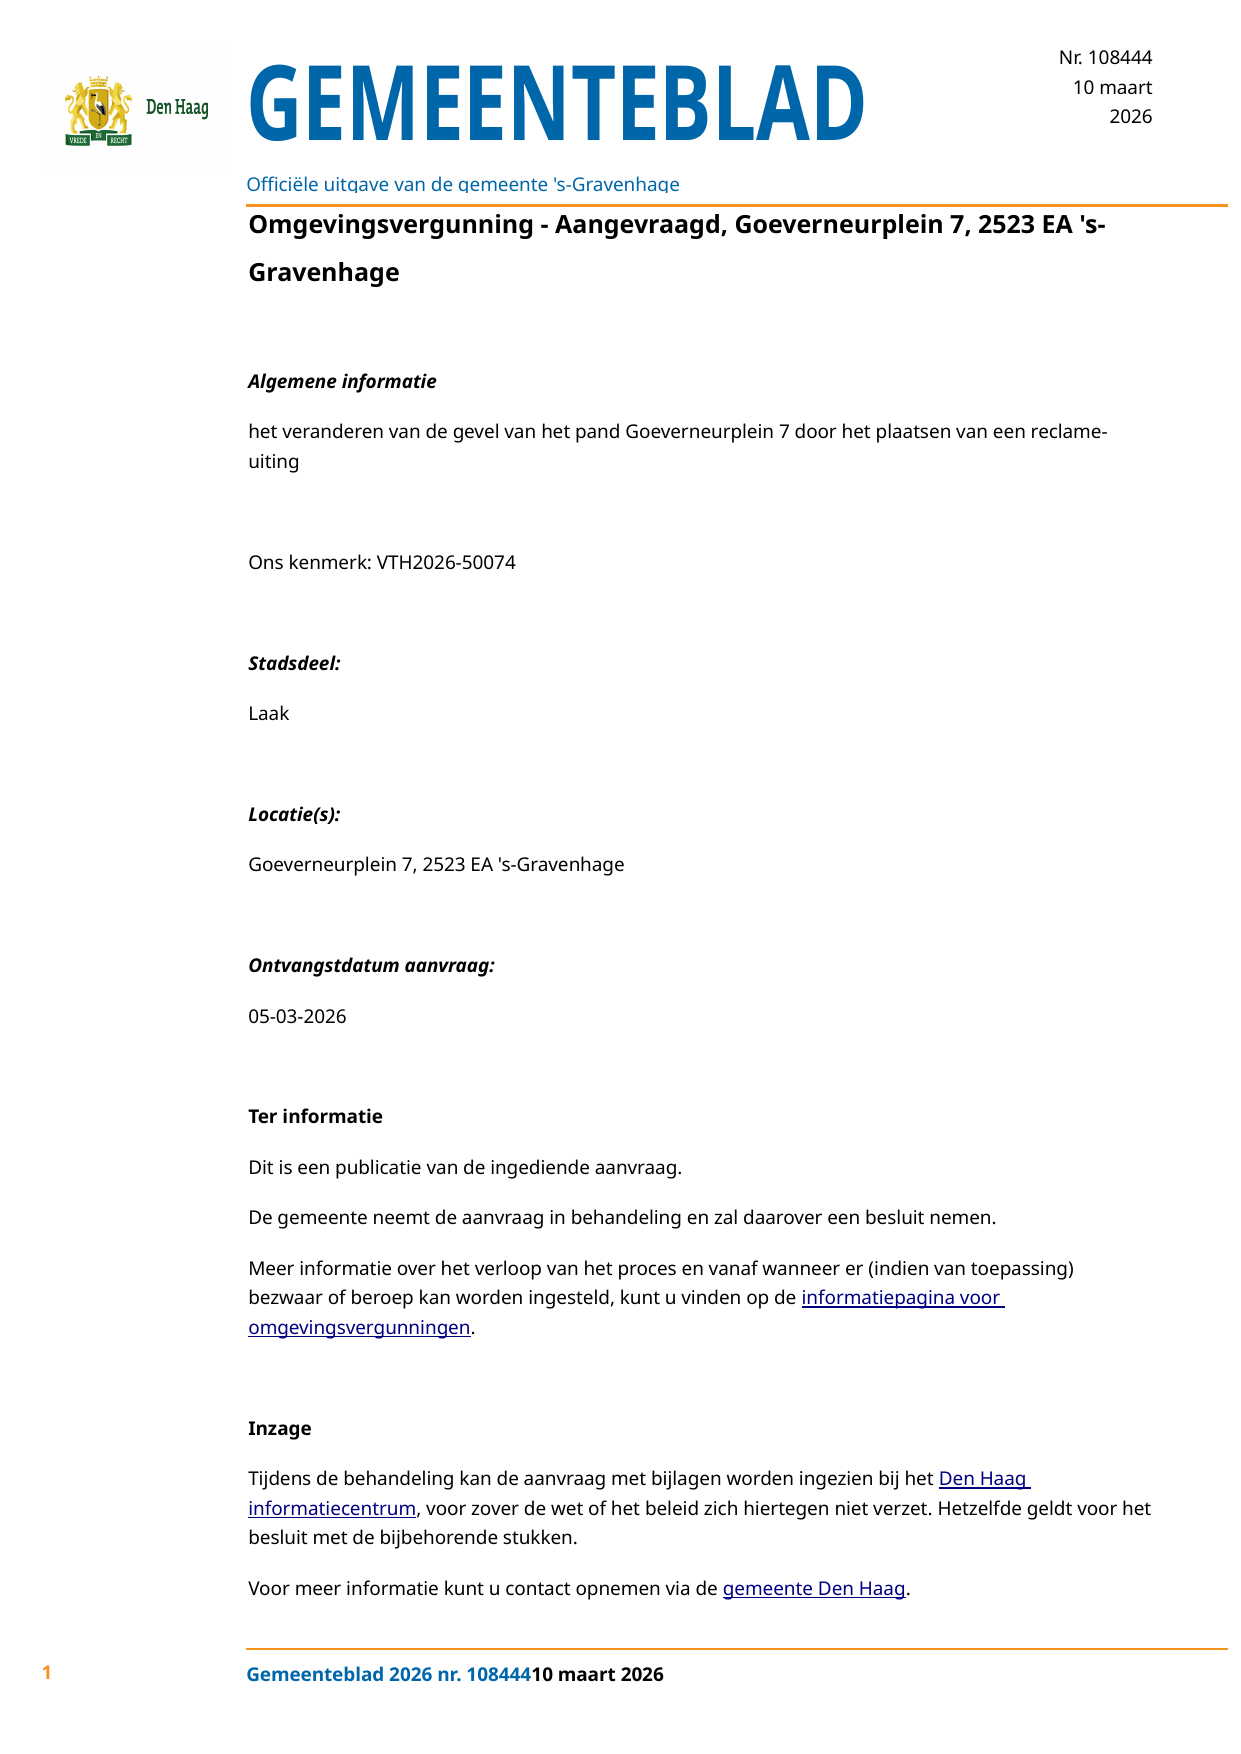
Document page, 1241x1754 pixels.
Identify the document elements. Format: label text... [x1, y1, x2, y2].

text 05-03-2026 [248, 1003, 1152, 1029]
text Algemene informatie [248, 368, 1152, 394]
text Laak [248, 700, 1152, 726]
text het veranderen van de gevel van het pand Goeverneurplein 7 door het plaatsen van een reclame-uiting [248, 419, 1152, 474]
text Voor meer informatie kunt u contact opnemen via de gemeente Den Haag. [248, 1575, 1152, 1601]
text Locatie(s): [248, 801, 1152, 827]
text Ter informatie [248, 1104, 1152, 1129]
text Stadsdeel: [248, 650, 1152, 676]
text Ontvangstdatum aanvraag: [248, 952, 1152, 978]
text Meer informatie over het verloop van het proces en vanaf wanneer er (indien van toepassing) bezwaar of beroep kan worden ingesteld, kunt u vinden op de informatiepagina voor omgevingsvergunningen. [248, 1255, 1152, 1340]
text Ons kenmerk: VTH2026-50074 [248, 549, 1152, 575]
text Goeverneurplein 7, 2523 EA 's-Gravenhage [248, 852, 1152, 877]
text Tijdens de behandeling kan de aanvraag met bijlagen worden ingezien bij het Den Haag informatiecentrum, voor zover de wet of het beleid zich hiertegen niet verzet. Hetzelfde geldt voor het besluit met de bijbehorende stukken. [248, 1465, 1152, 1550]
text Dit is een publicatie van de ingediende aanvraag. [248, 1154, 1152, 1180]
text De gemeente neemt de aanvraag in behandeling en zal daarover een besluit nemen. [248, 1204, 1152, 1230]
text Inzage [248, 1415, 1152, 1441]
text Omgevingsvergunning - Aangevraagd, Goeverneurplein 7, 2523 EA 's-Gravenhage [248, 207, 1152, 288]
picture [41, 47, 231, 172]
